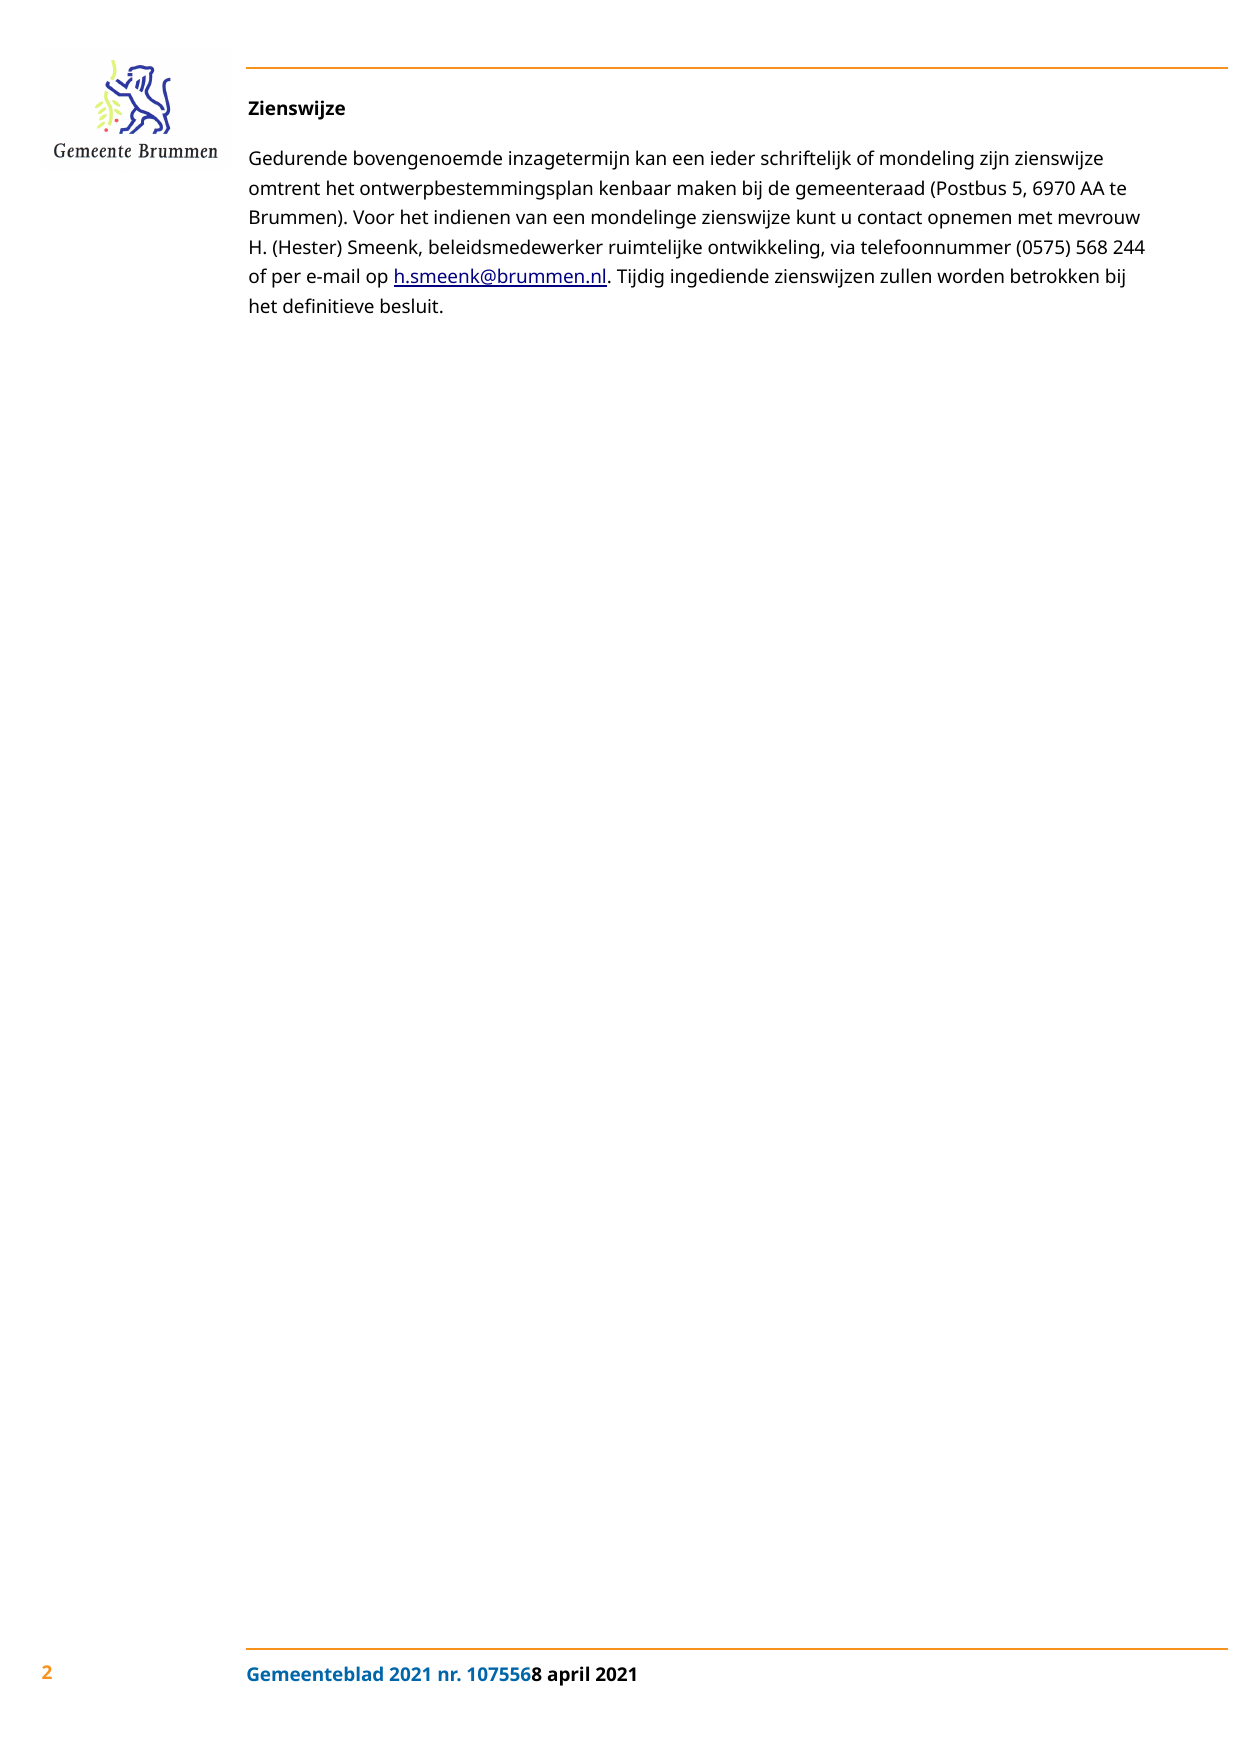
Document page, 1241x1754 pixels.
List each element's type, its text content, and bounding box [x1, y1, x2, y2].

text Gedurende bovengenoemde inzagetermijn kan een ieder schriftelijk of mondeling zijn zienswijze omtrent het ontwerpbestemmingsplan kenbaar maken bij de gemeenteraad (Postbus 5, 6970 AA te Brummen). Voor het indienen van een mondelinge zienswijze kunt u contact opnemen met mevrouw H. (Hester) Smeenk, beleidsmedewerker ruimtelijke ontwikkeling, via telefoonnummer (0575) 568 244 of per e-mail op h.smeenk@brummen.nl. Tijdig ingediende zienswijzen zullen worden betrokken bij het definitieve besluit. [248, 145, 1152, 319]
text Zienswijze [248, 95, 1152, 121]
picture [41, 47, 231, 172]
